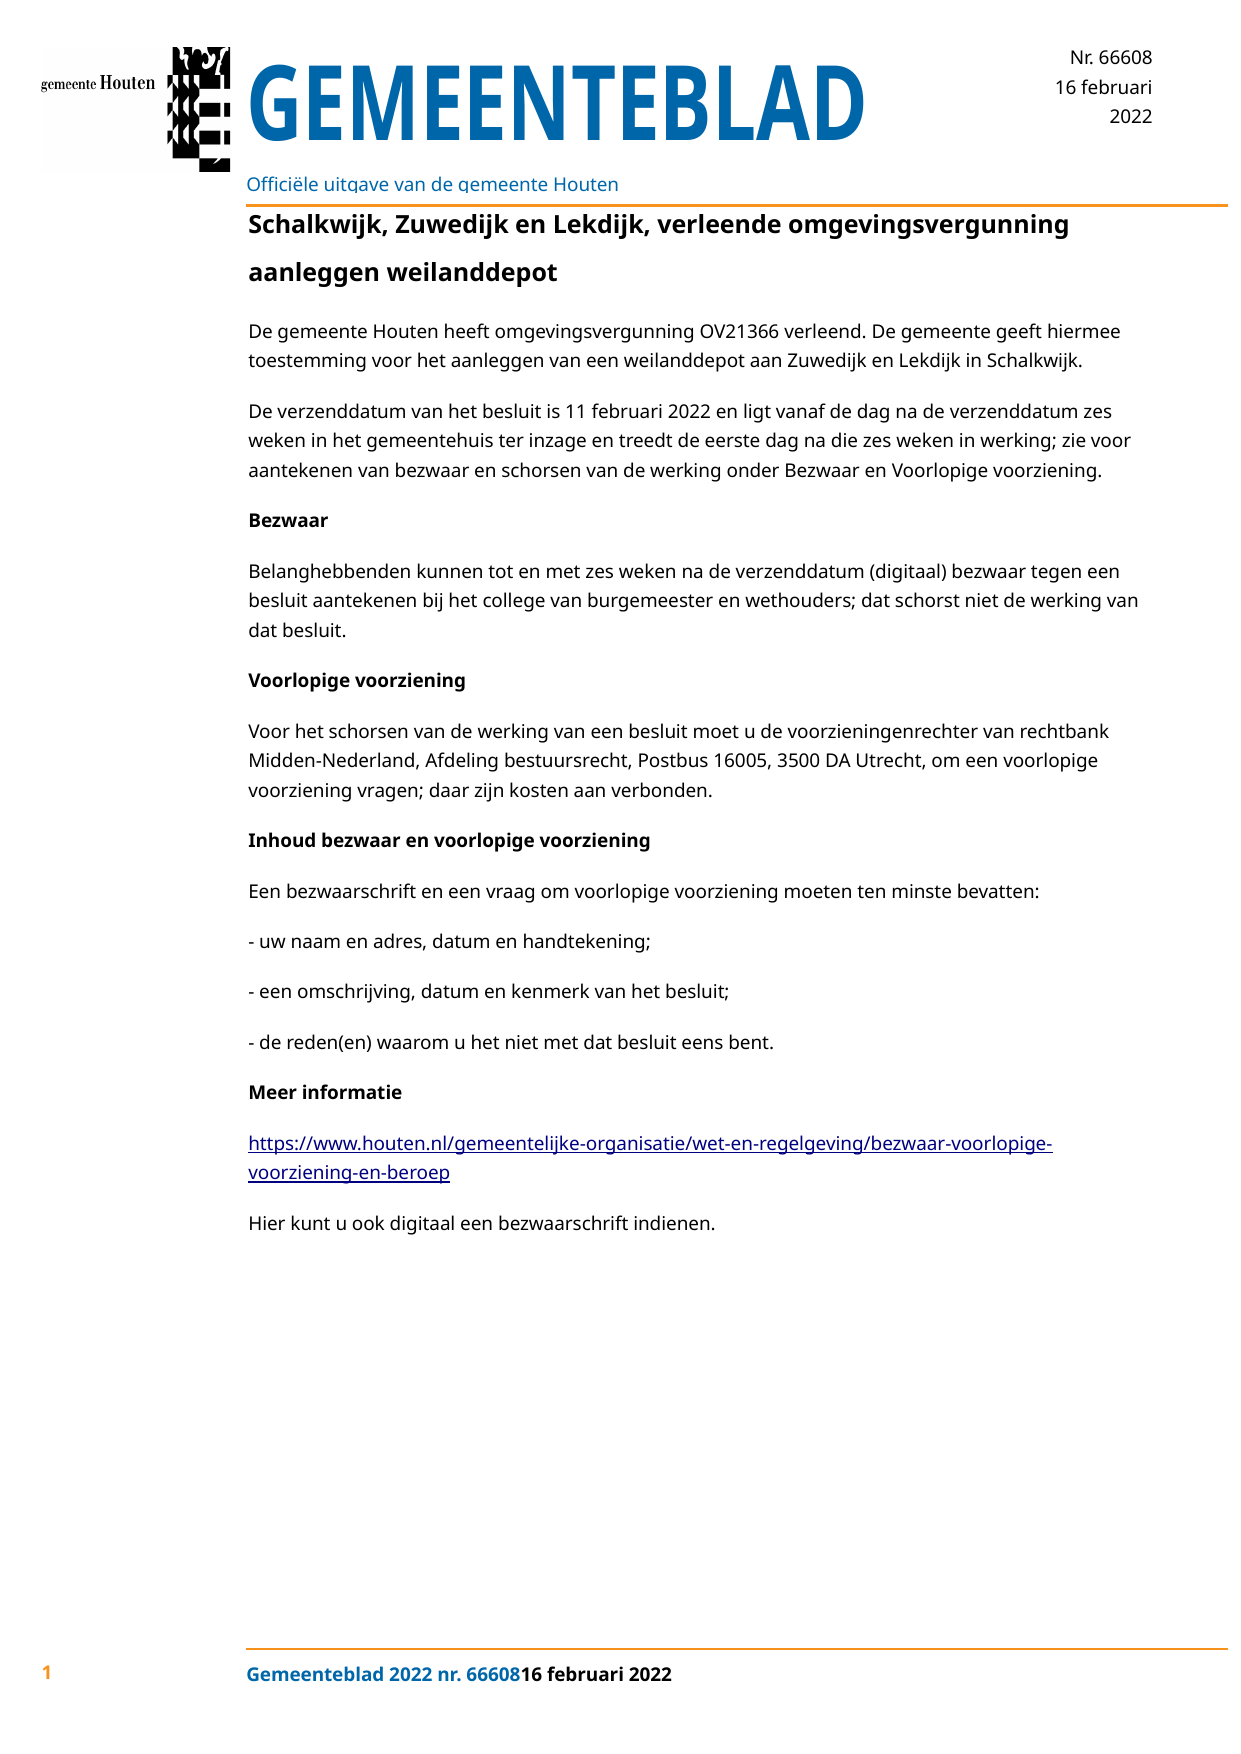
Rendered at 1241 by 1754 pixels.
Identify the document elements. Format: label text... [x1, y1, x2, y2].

text - de reden(en) waarom u het niet met dat besluit eens bent. [248, 1029, 1152, 1055]
text - een omschrijving, datum en kenmerk van het besluit; [248, 979, 1152, 1004]
text Schalkwijk, Zuwedijk en Lekdijk, verleende omgevingsvergunning aanleggen weilanddepot [248, 207, 1152, 288]
picture [41, 47, 231, 172]
text https://www.houten.nl/gemeentelijke-organisatie/wet-en-regelgeving/bezwaar-voorlopige-voorziening-en-beroep [248, 1130, 1152, 1185]
text Belanghebbenden kunnen tot en met zes weken na de verzenddatum (digitaal) bezwaar tegen een besluit aantekenen bij het college van burgemeester en wethouders; dat schorst niet de werking van dat besluit. [248, 558, 1152, 643]
text Hier kunt u ook digitaal een bezwaarschrift indienen. [248, 1210, 1152, 1236]
text - uw naam en adres, datum en handtekening; [248, 928, 1152, 954]
text De gemeente Houten heeft omgevingsvergunning OV21366 verleend. De gemeente geeft hiermee toestemming voor het aanleggen van een weilanddepot aan Zuwedijk en Lekdijk in Schalkwijk. [248, 318, 1152, 373]
text Voorlopige voorziening [248, 667, 1152, 693]
text De verzenddatum van het besluit is 11 februari 2022 en ligt vanaf de dag na de verzenddatum zes weken in het gemeentehuis ter inzage en treedt de eerste dag na die zes weken in werking; zie voor aantekenen van bezwaar en schorsen van de werking onder Bezwaar en Voorlopige voorziening. [248, 398, 1152, 483]
text Een bezwaarschrift en een vraag om voorlopige voorziening moeten ten minste bevatten: [248, 878, 1152, 904]
text Meer informatie [248, 1079, 1152, 1105]
text Inhoud bezwaar en voorlopige voorziening [248, 827, 1152, 853]
text Voor het schorsen van de werking van een besluit moet u de voorzieningenrechter van rechtbank Midden-Nederland, Afdeling bestuursrecht, Postbus 16005, 3500 DA Utrecht, om een voorlopige voorziening vragen; daar zijn kosten aan verbonden. [248, 718, 1152, 803]
text Bezwaar [248, 507, 1152, 533]
